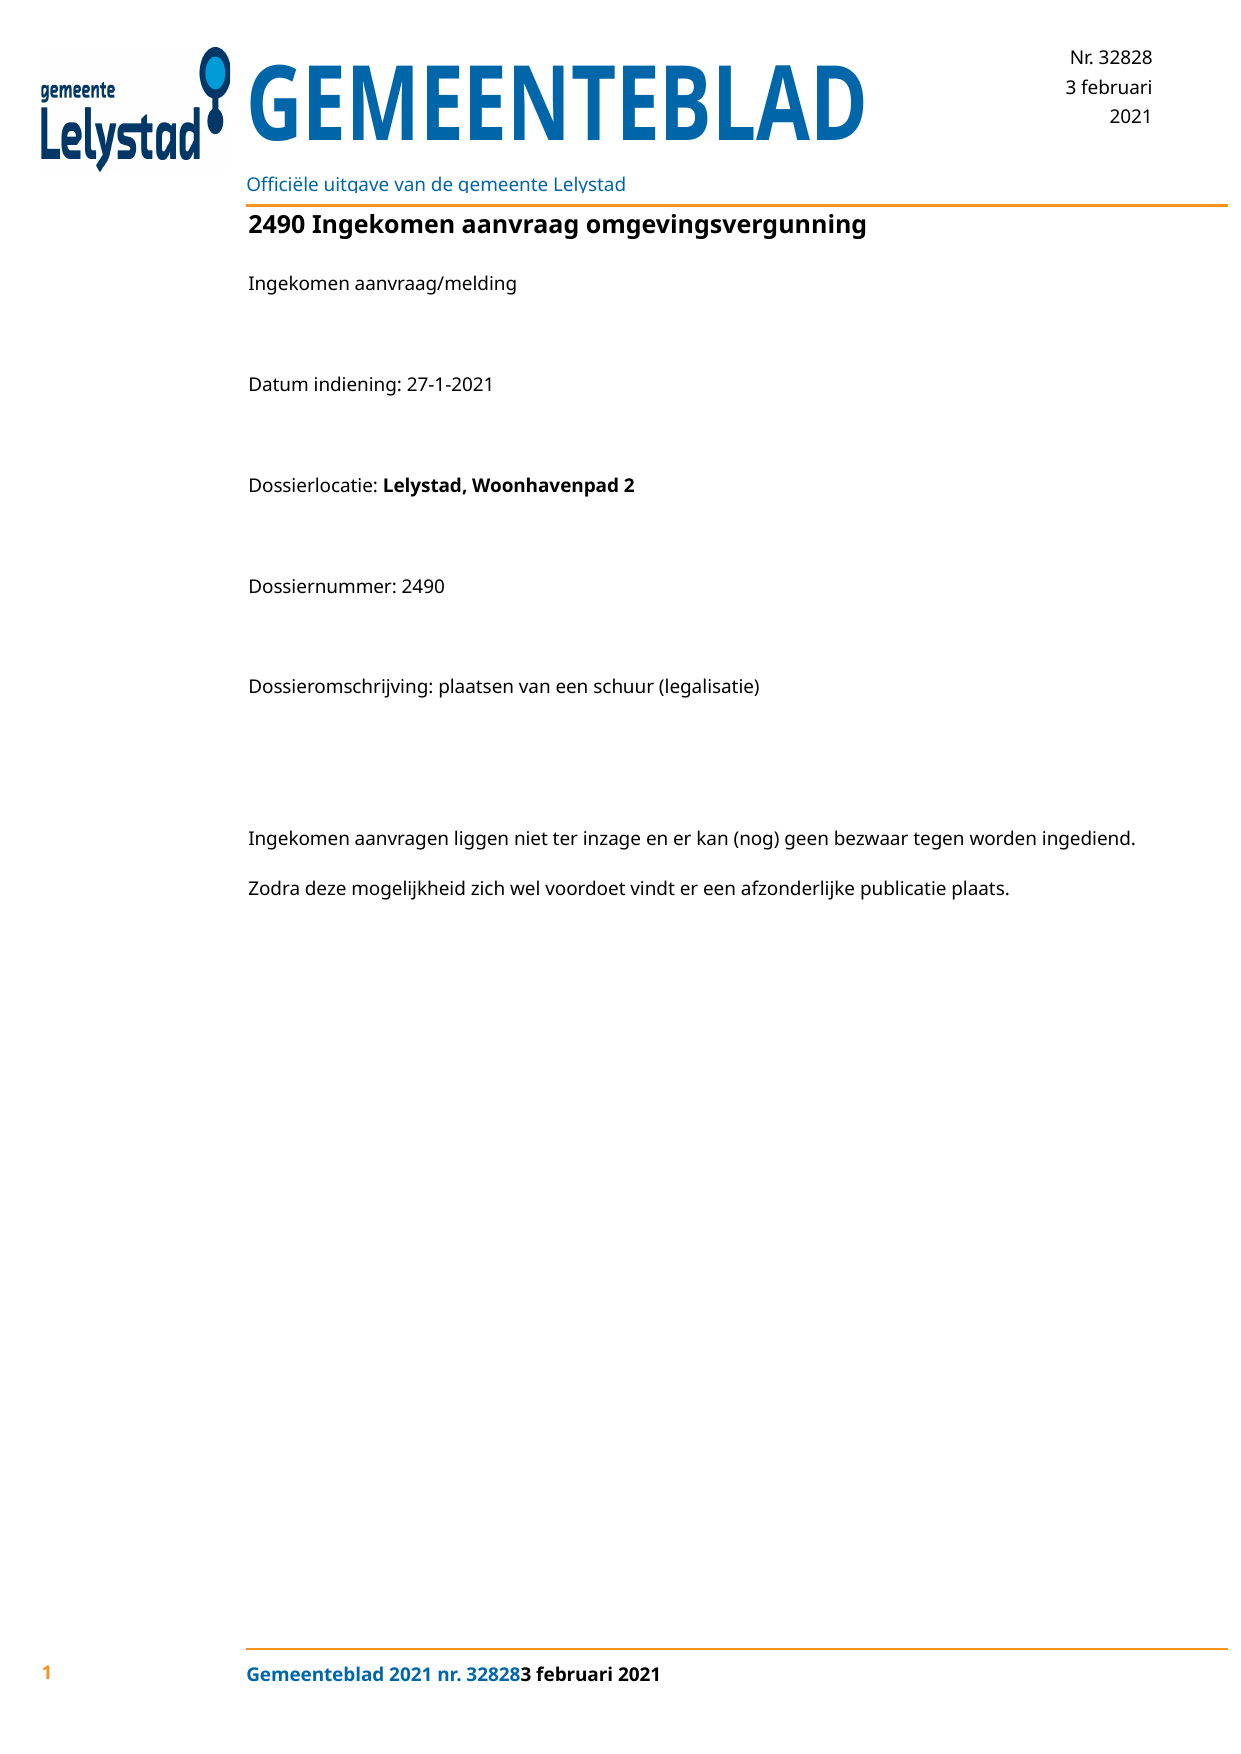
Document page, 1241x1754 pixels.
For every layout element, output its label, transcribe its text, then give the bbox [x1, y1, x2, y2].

text Ingekomen aanvraag/melding [248, 270, 1152, 296]
text Dossieromschrijving: plaatsen van een schuur (legalisatie) [248, 674, 1152, 699]
text 2490 Ingekomen aanvraag omgevingsvergunning [248, 207, 1152, 241]
text Datum indiening: 27-1-2021 [248, 371, 1152, 397]
text Ingekomen aanvragen liggen niet ter inzage en er kan (nog) geen bezwaar tegen worden ingediend. [248, 825, 1152, 851]
text Zodra deze mogelijkheid zich wel voordoet vindt er een afzonderlijke publicatie plaats. [248, 875, 1152, 901]
text Dossiernummer: 2490 [248, 573, 1152, 598]
picture [41, 47, 231, 172]
text Dossierlocatie: Lelystad, Woonhavenpad 2 [248, 472, 1152, 498]
